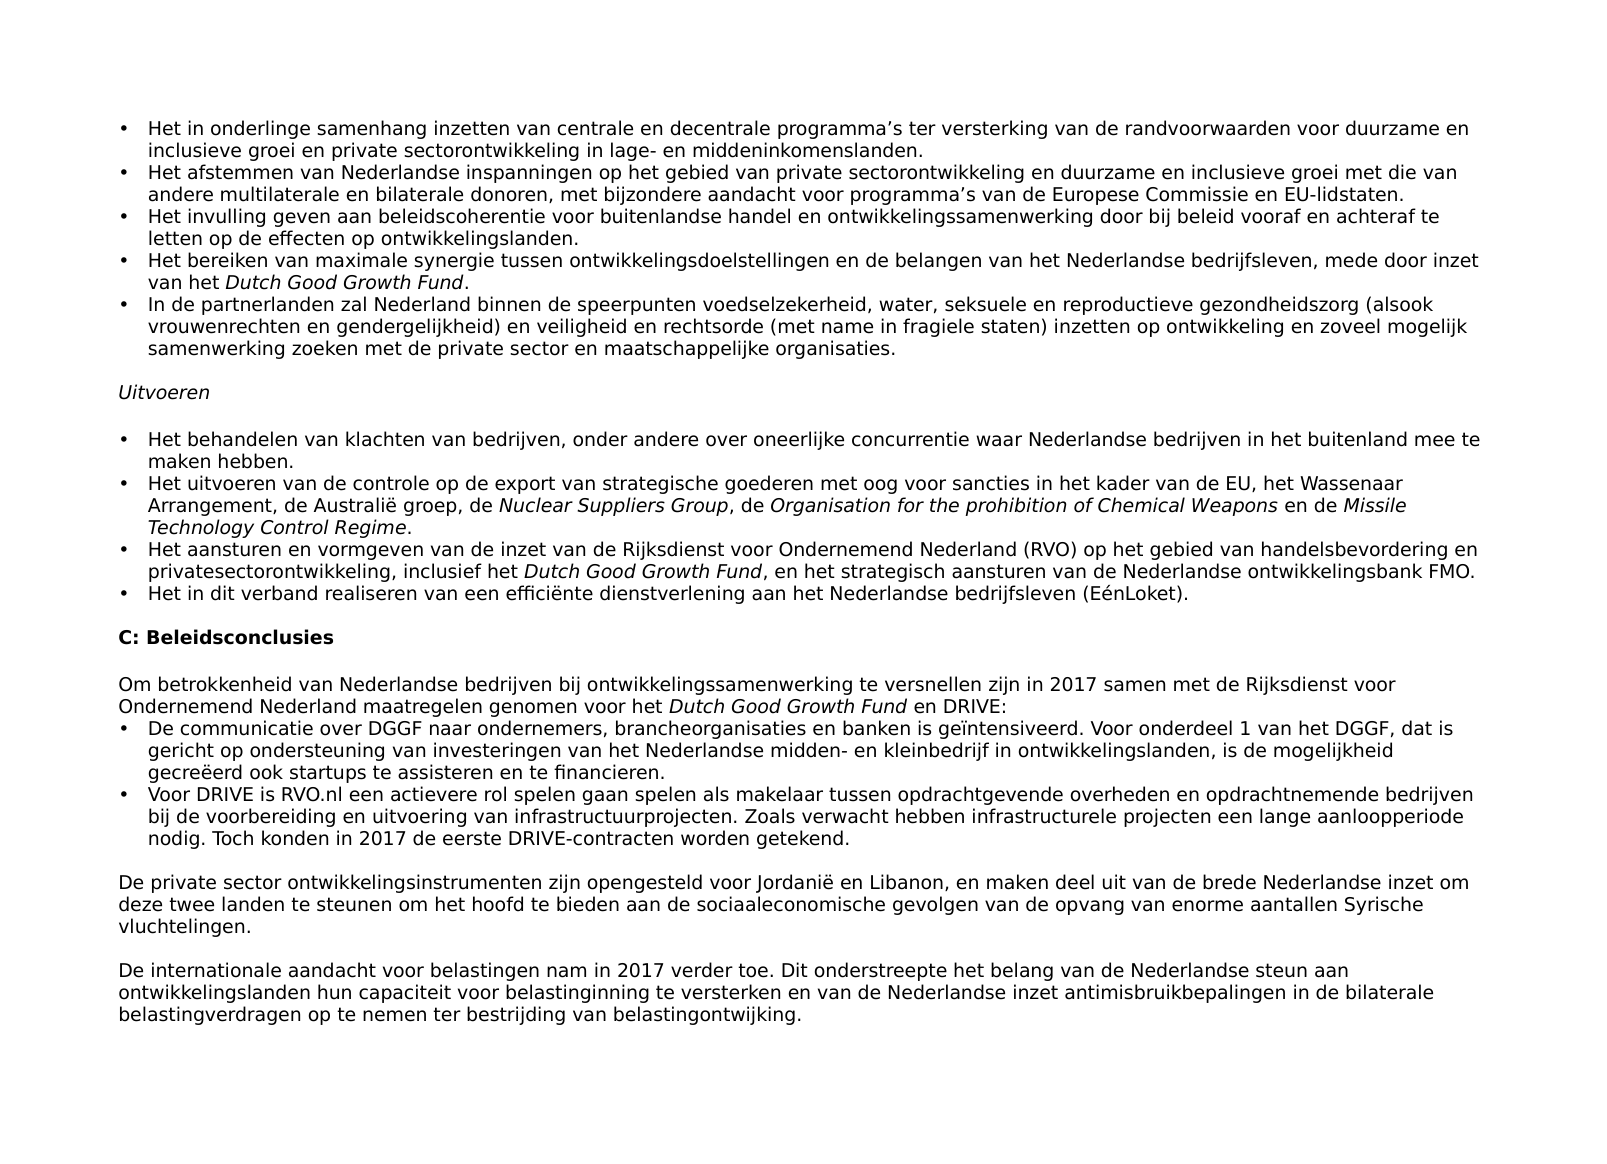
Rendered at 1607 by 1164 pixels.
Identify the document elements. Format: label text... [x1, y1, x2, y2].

subtitle C: Beleidsconclusies [118, 627, 1488, 649]
text Om betrokkenheid van Nederlandse bedrijven bij ontwikkelingssamenwerking te versnellen zijn in 2017 samen met de Rijksdienst voor Ondernemend Nederland maatregelen genomen voor het Dutch Good Growth Fund en DRIVE: [118, 674, 1488, 718]
text • Het behandelen van klachten van bedrijven, onder andere over oneerlijke concurrentie waar Nederlandse bedrijven in het buitenland mee te maken hebben. [118, 429, 1488, 473]
subtitle Uitvoeren [118, 382, 1488, 404]
text • Het invulling geven aan beleidscoherentie voor buitenlandse handel en ontwikkelingssamenwerking door bij beleid vooraf en achteraf te letten op de effecten op ontwikkelingslanden. [118, 206, 1488, 250]
text De internationale aandacht voor belastingen nam in 2017 verder toe. Dit onderstreepte het belang van de Nederlandse steun aan ontwikkelingslanden hun capaciteit voor belastinginning te versterken en van de Nederlandse inzet antimisbruikbepalingen in de bilaterale belastingverdragen op te nemen ter bestrijding van belastingontwijking. [118, 960, 1488, 1026]
text • Het bereiken van maximale synergie tussen ontwikkelingsdoelstellingen en de belangen van het Nederlandse bedrijfsleven, mede door inzet van het Dutch Good Growth Fund. [118, 250, 1488, 294]
text • Het afstemmen van Nederlandse inspanningen op het gebied van private sectorontwikkeling en duurzame en inclusieve groei met die van andere multilaterale en bilaterale donoren, met bijzondere aandacht voor programma’s van de Europese Commissie en EU-lidstaten. [118, 162, 1488, 206]
text • Voor DRIVE is RVO.nl een actievere rol spelen gaan spelen als makelaar tussen opdrachtgevende overheden en opdrachtnemende bedrijven bij de voorbereiding en uitvoering van infrastructuurprojecten. Zoals verwacht hebben infrastructurele projecten een lange aanloopperiode nodig. Toch konden in 2017 de eerste DRIVE-contracten worden getekend. [118, 784, 1488, 850]
text • Het in dit verband realiseren van een efficiënte dienstverlening aan het Nederlandse bedrijfsleven (EénLoket). [118, 583, 1488, 605]
text • In de partnerlanden zal Nederland binnen de speerpunten voedselzekerheid, water, seksuele en reproductieve gezondheidszorg (alsook vrouwenrechten en gendergelijkheid) en veiligheid en rechtsorde (met name in fragiele staten) inzetten op ontwikkeling en zoveel mogelijk samenwerking zoeken met de private sector en maatschappelijke organisaties. [118, 294, 1488, 360]
text • Het in onderlinge samenhang inzetten van centrale en decentrale programma’s ter versterking van de randvoorwaarden voor duurzame en inclusieve groei en private sectorontwikkeling in lage- en middeninkomenslanden. [118, 118, 1488, 162]
text • De communicatie over DGGF naar ondernemers, brancheorganisaties en banken is geïntensiveerd. Voor onderdeel 1 van het DGGF, dat is gericht op ondersteuning van investeringen van het Nederlandse midden- en kleinbedrijf in ontwikkelingslanden, is de mogelijkheid gecreëerd ook startups te assisteren en te financieren. [118, 718, 1488, 784]
text • Het aansturen en vormgeven van de inzet van de Rijksdienst voor Ondernemend Nederland (RVO) op het gebied van handelsbevordering en privatesectorontwikkeling, inclusief het Dutch Good Growth Fund, en het strategisch aansturen van de Nederlandse ontwikkelingsbank FMO. [118, 539, 1488, 583]
text De private sector ontwikkelingsinstrumenten zijn opengesteld voor Jordanië en Libanon, en maken deel uit van de brede Nederlandse inzet om deze twee landen te steunen om het hoofd te bieden aan de sociaaleconomische gevolgen van de opvang van enorme aantallen Syrische vluchtelingen. [118, 872, 1488, 938]
text • Het uitvoeren van de controle op de export van strategische goederen met oog voor sancties in het kader van de EU, het Wassenaar Arrangement, de Australië groep, de Nuclear Suppliers Group, de Organisation for the prohibition of Chemical Weapons en de Missile Technology Control Regime. [118, 473, 1488, 539]
